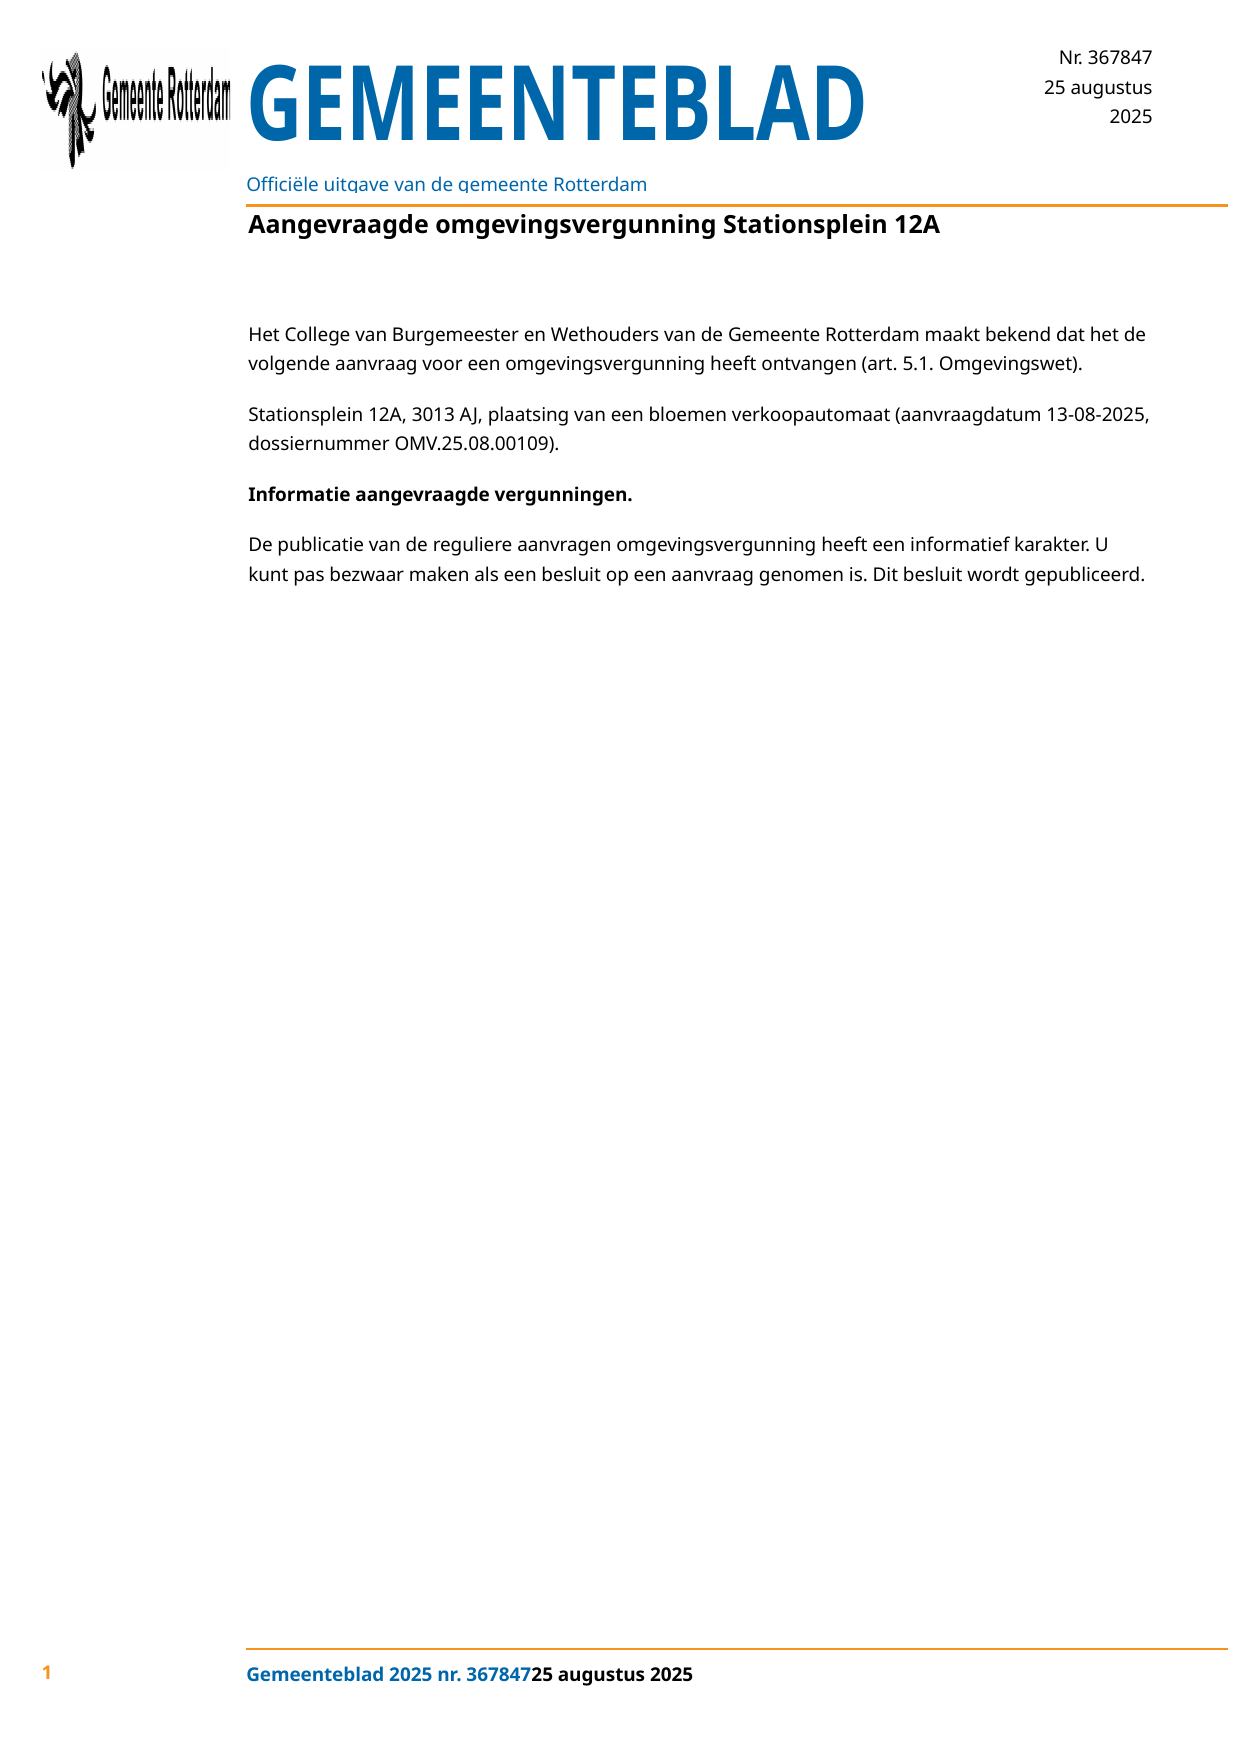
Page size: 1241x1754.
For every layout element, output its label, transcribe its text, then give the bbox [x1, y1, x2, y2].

text Het College van Burgemeester en Wethouders van de Gemeente Rotterdam maakt bekend dat het de volgende aanvraag voor een omgevingsvergunning heeft ontvangen (art. 5.1. Omgevingswet). [248, 321, 1152, 376]
text Aangevraagde omgevingsvergunning Stationsplein 12A [248, 207, 1152, 241]
text De publicatie van de reguliere aanvragen omgevingsvergunning heeft een informatief karakter. U kunt pas bezwaar maken als een besluit op een aanvraag genomen is. Dit besluit wordt gepubliceerd. [248, 531, 1152, 586]
text Informatie aangevraagde vergunningen. [248, 481, 1152, 506]
picture [41, 47, 231, 172]
text Stationsplein 12A, 3013 AJ, plaatsing van een bloemen verkoopautomaat (aanvraagdatum 13-08-2025, dossiernummer OMV.25.08.00109). [248, 401, 1152, 456]
